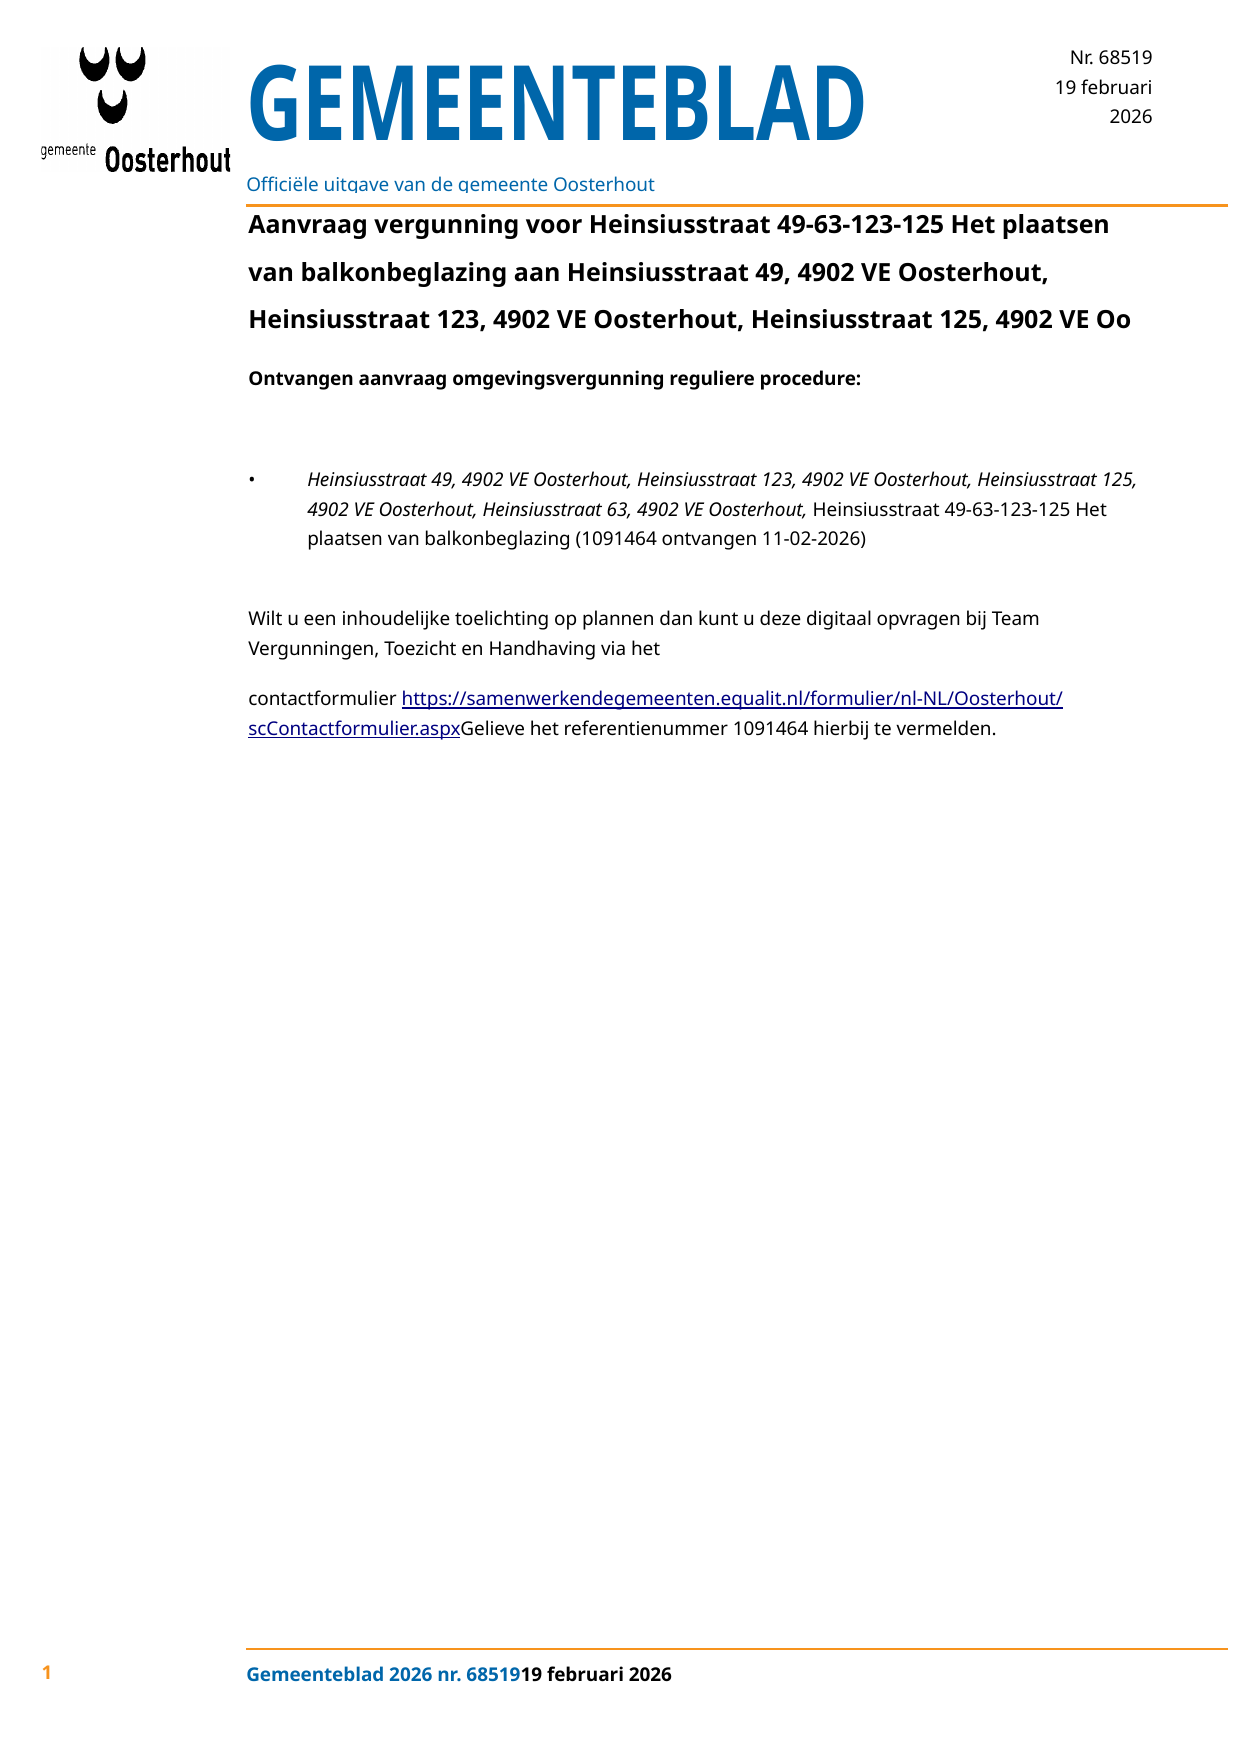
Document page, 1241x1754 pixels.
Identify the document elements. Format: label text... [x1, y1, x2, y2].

text Aanvraag vergunning voor Heinsiusstraat 49-63-123-125 Het plaatsen van balkonbeglazing aan Heinsiusstraat 49, 4902 VE Oosterhout, Heinsiusstraat 123, 4902 VE Oosterhout, Heinsiusstraat 125, 4902 VE Oo [248, 207, 1152, 336]
text contactformulier https://samenwerkendegemeenten.equalit.nl/formulier/nl-NL/Oosterhout/scContactformulier.aspxGelieve het referentienummer 1091464 hierbij te vermelden. [248, 686, 1152, 741]
picture [41, 47, 231, 172]
text Wilt u een inhoudelijke toelichting op plannen dan kunt u deze digitaal opvragen bij Team Vergunningen, Toezicht en Handhaving via het [248, 606, 1152, 661]
text Ontvangen aanvraag omgevingsvergunning reguliere procedure: [248, 366, 1152, 391]
list Heinsiusstraat 49, 4902 VE Oosterhout, Heinsiusstraat 123, 4902 VE Oosterhout, Heinsiusstraat 125, 4902 VE Oosterhout, Heinsiusstraat 63, 4902 VE Oosterhout, Heinsiusstraat 49-63-123-125 Het plaatsen van balkonbeglazing (1091464 ontvangen 11-02-2026) [248, 466, 1152, 551]
